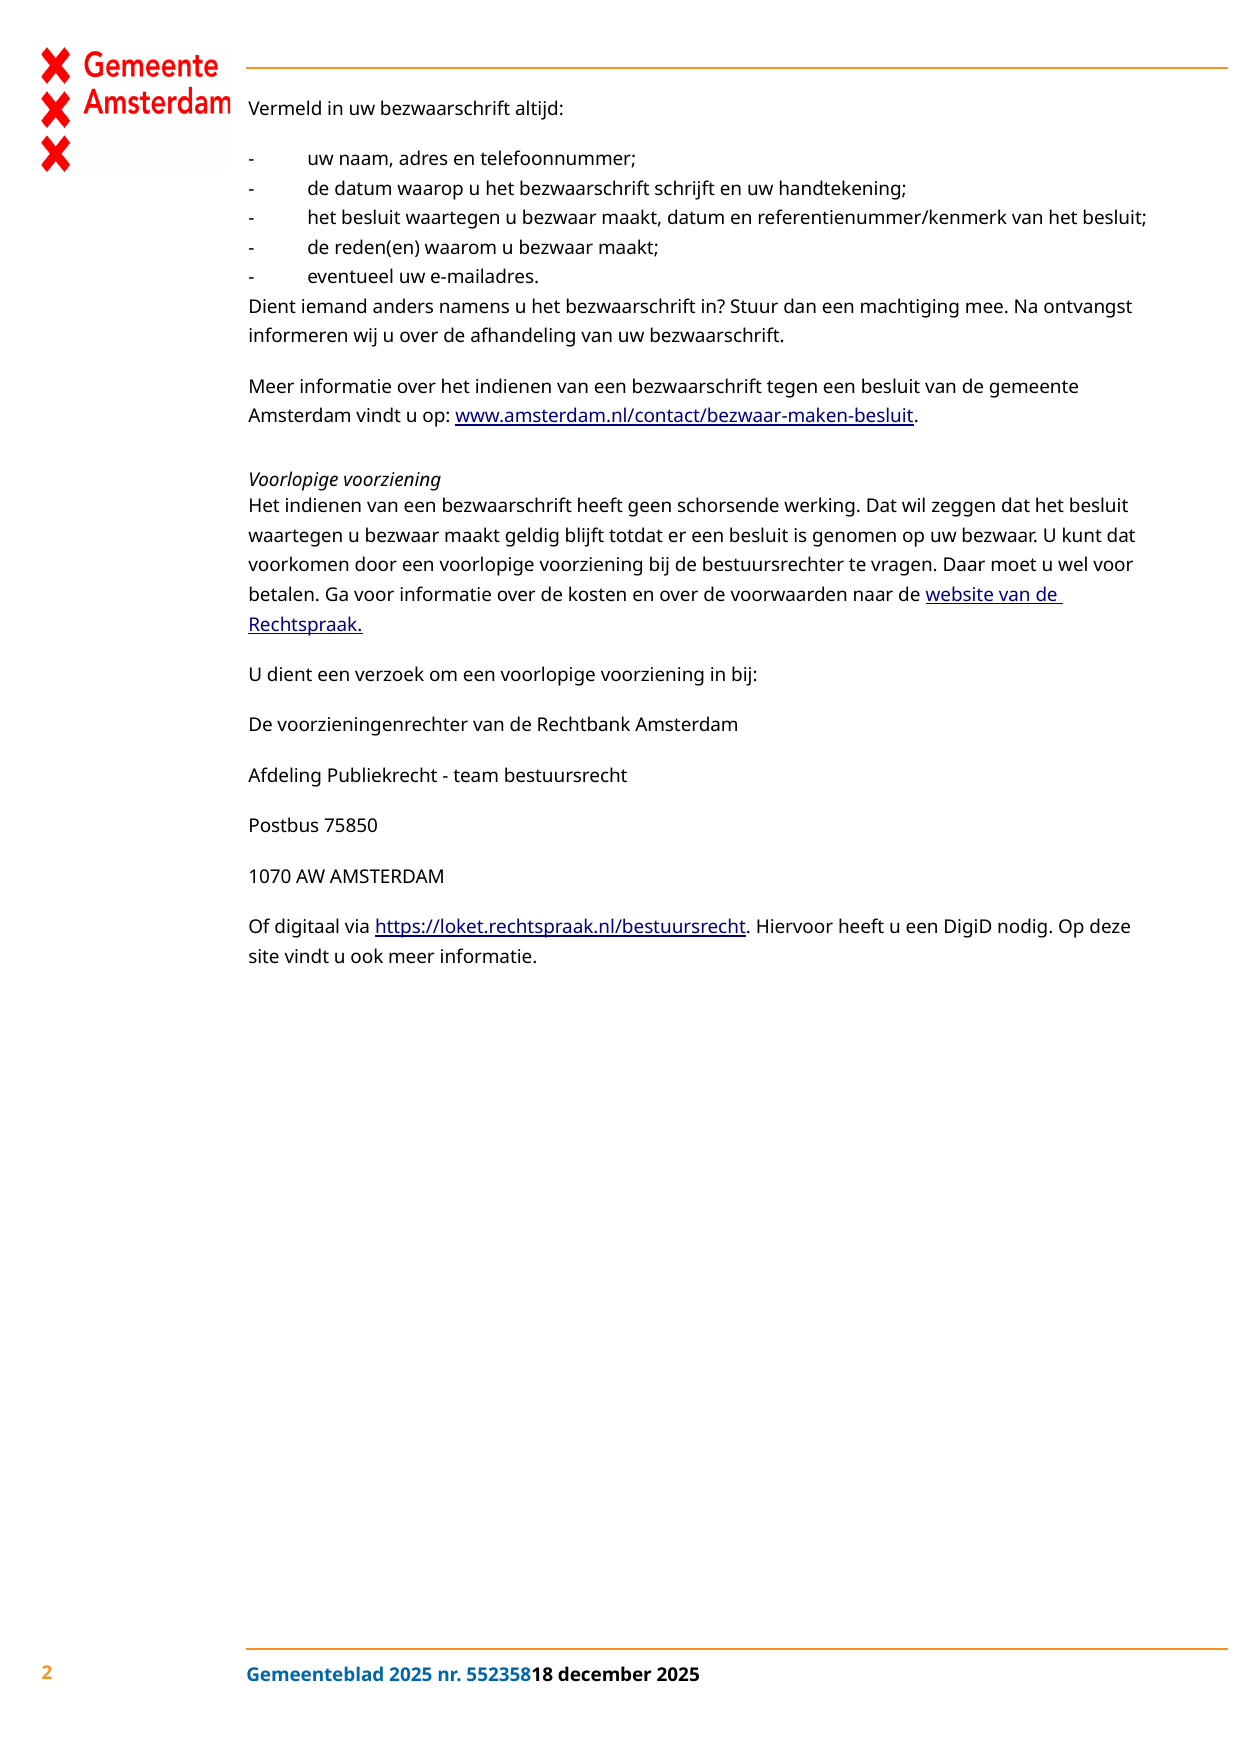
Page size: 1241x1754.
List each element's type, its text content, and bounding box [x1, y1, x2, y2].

text Het indienen van een bezwaarschrift heeft geen schorsende werking. Dat wil zeggen dat het besluit waartegen u bezwaar maakt geldig blijft totdat er een besluit is genomen op uw bezwaar. U kunt dat voorkomen door een voorlopige voorziening bij de bestuursrechter te vragen. Daar moet u wel voor betalen. Ga voor informatie over de kosten en over de voorwaarden naar de website van de Rechtspraak. [248, 492, 1152, 636]
list uw naam, adres en telefoonnummer; [248, 145, 1152, 171]
text Dient iemand anders namens u het bezwaarschrift in? Stuur dan een machtiging mee. Na ontvangst informeren wij u over de afhandeling van uw bezwaarschrift. [248, 293, 1152, 348]
list eventueel uw e-mailadres. [248, 263, 1152, 289]
text Meer informatie over het indienen van een bezwaarschrift tegen een besluit van de gemeente Amsterdam vindt u op: www.amsterdam.nl/contact/bezwaar-maken-besluit. [248, 373, 1152, 428]
text Voorlopige voorziening [248, 467, 1152, 492]
text Of digitaal via https://loket.rechtspraak.nl/bestuursrecht. Hiervoor heeft u een DigiD nodig. Op deze site vindt u ook meer informatie. [248, 913, 1152, 968]
list de datum waarop u het bezwaarschrift schrijft en uw handtekening; [248, 175, 1152, 201]
text De voorzieningenrechter van de Rechtbank Amsterdam [248, 712, 1152, 737]
text U dient een verzoek om een voorlopige voorziening in bij: [248, 661, 1152, 687]
list het besluit waartegen u bezwaar maakt, datum en referentienummer/kenmerk van het besluit; [248, 204, 1152, 230]
text Postbus 75850 [248, 812, 1152, 838]
list de reden(en) waarom u bezwaar maakt; [248, 234, 1152, 260]
text 1070 AW AMSTERDAM [248, 863, 1152, 888]
text Afdeling Publiekrecht - team bestuursrecht [248, 762, 1152, 788]
picture [41, 47, 231, 172]
text Vermeld in uw bezwaarschrift altijd: [248, 95, 1152, 121]
